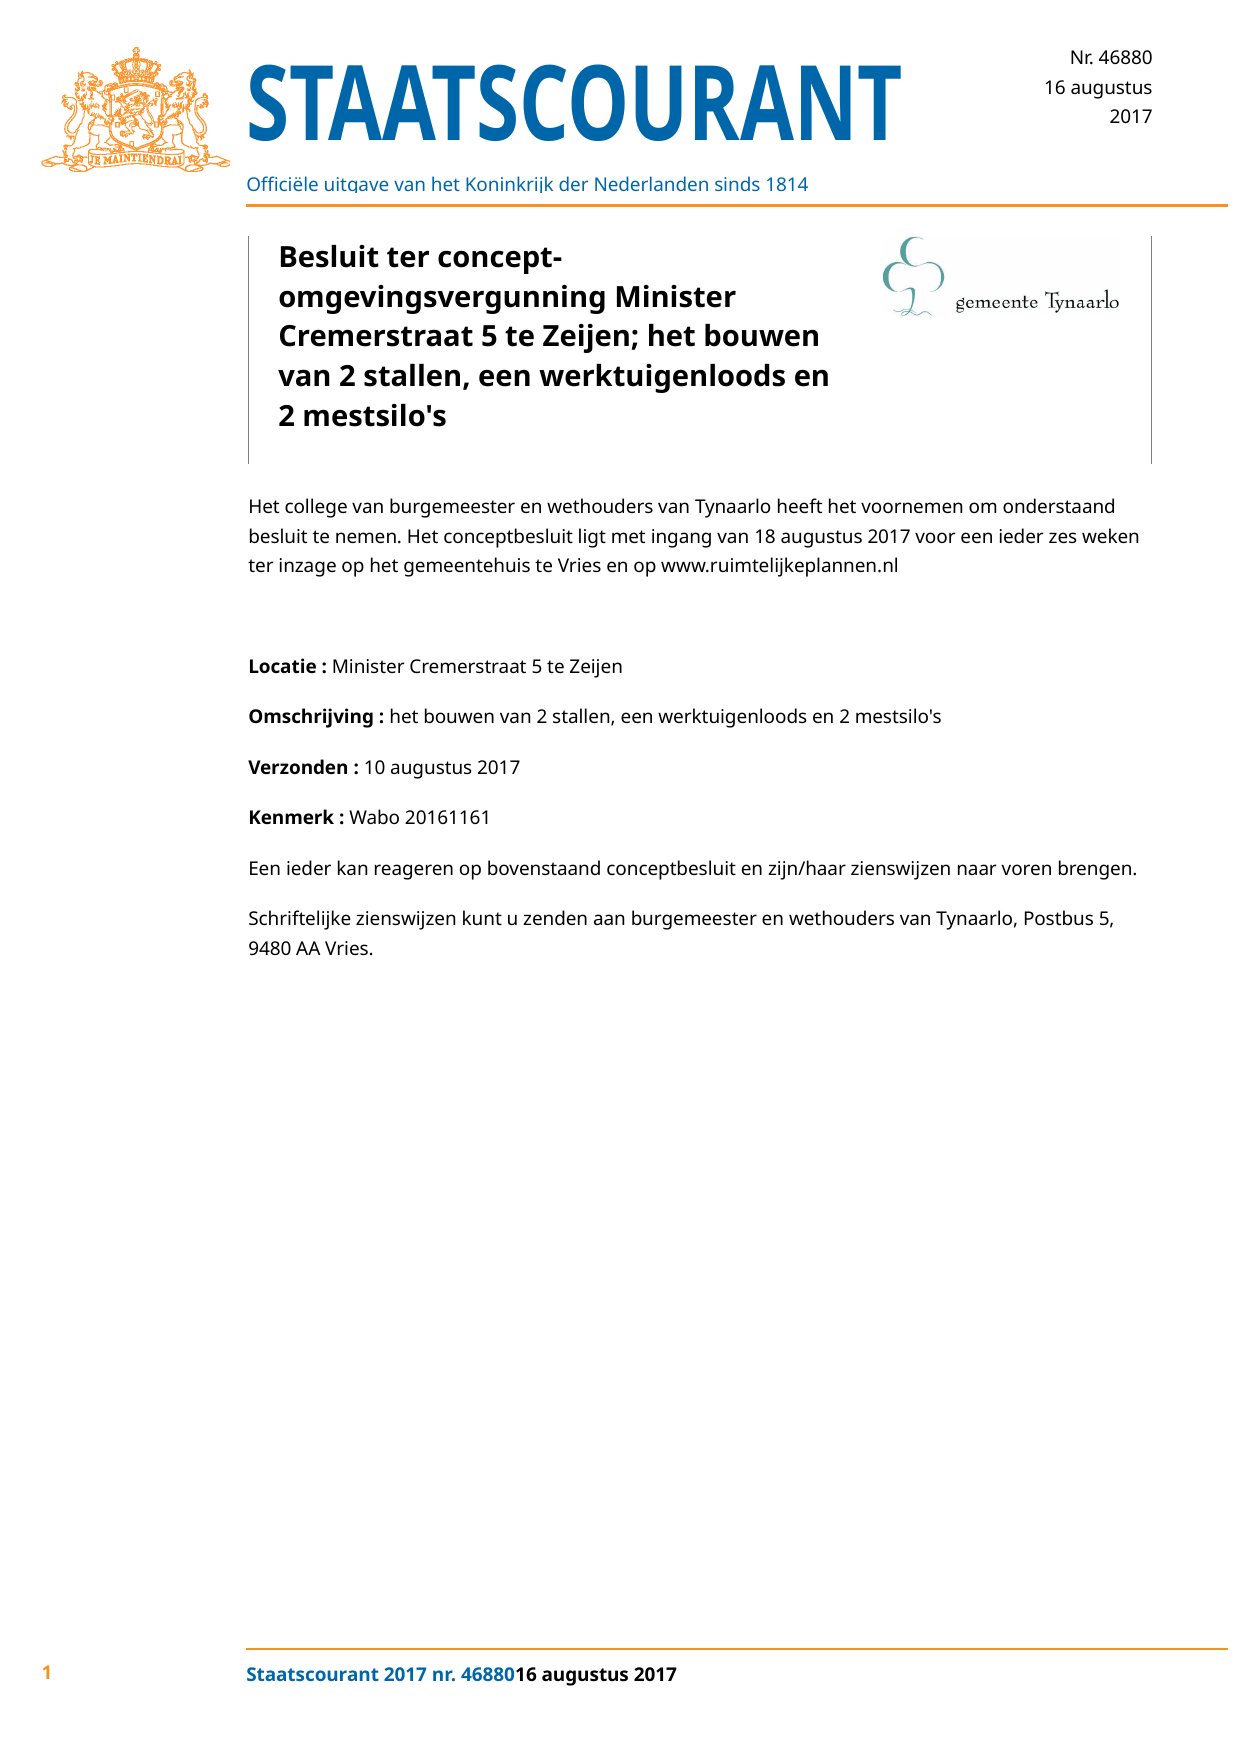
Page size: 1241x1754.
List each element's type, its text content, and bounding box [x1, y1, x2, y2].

table_header Besluit ter concept-omgevingsvergunning Minister Cremerstraat 5 te Zeijen; het bouwen van 2 stallen, een werktuigenloods en 2 mestsilo's [249, 236, 850, 464]
picture [882, 236, 1119, 316]
text Het college van burgemeester en wethouders van Tynaarlo heeft het voornemen om onderstaand besluit te nemen. Het conceptbesluit ligt met ingang van 18 augustus 2017 voor een ieder zes weken ter inzage op het gemeentehuis te Vries en op www.ruimtelijkeplannen.nl [248, 493, 1152, 578]
text Schriftelijke zienswijzen kunt u zenden aan burgemeester en wethouders van Tynaarlo, Postbus 5, 9480 AA Vries. [248, 905, 1152, 961]
picture [41, 47, 231, 172]
text Omschrijving : het bouwen van 2 stallen, een werktuigenloods en 2 mestsilo's [248, 704, 1152, 729]
text Verzonden : 10 augustus 2017 [248, 754, 1152, 780]
text Een ieder kan reageren op bovenstaand conceptbesluit en zijn/haar zienswijzen naar voren brengen. [248, 855, 1152, 881]
text Locatie : Minister Cremerstraat 5 te Zeijen [248, 653, 1152, 679]
text Kenmerk : Wabo 20161161 [248, 804, 1152, 830]
table_header [850, 236, 1151, 464]
